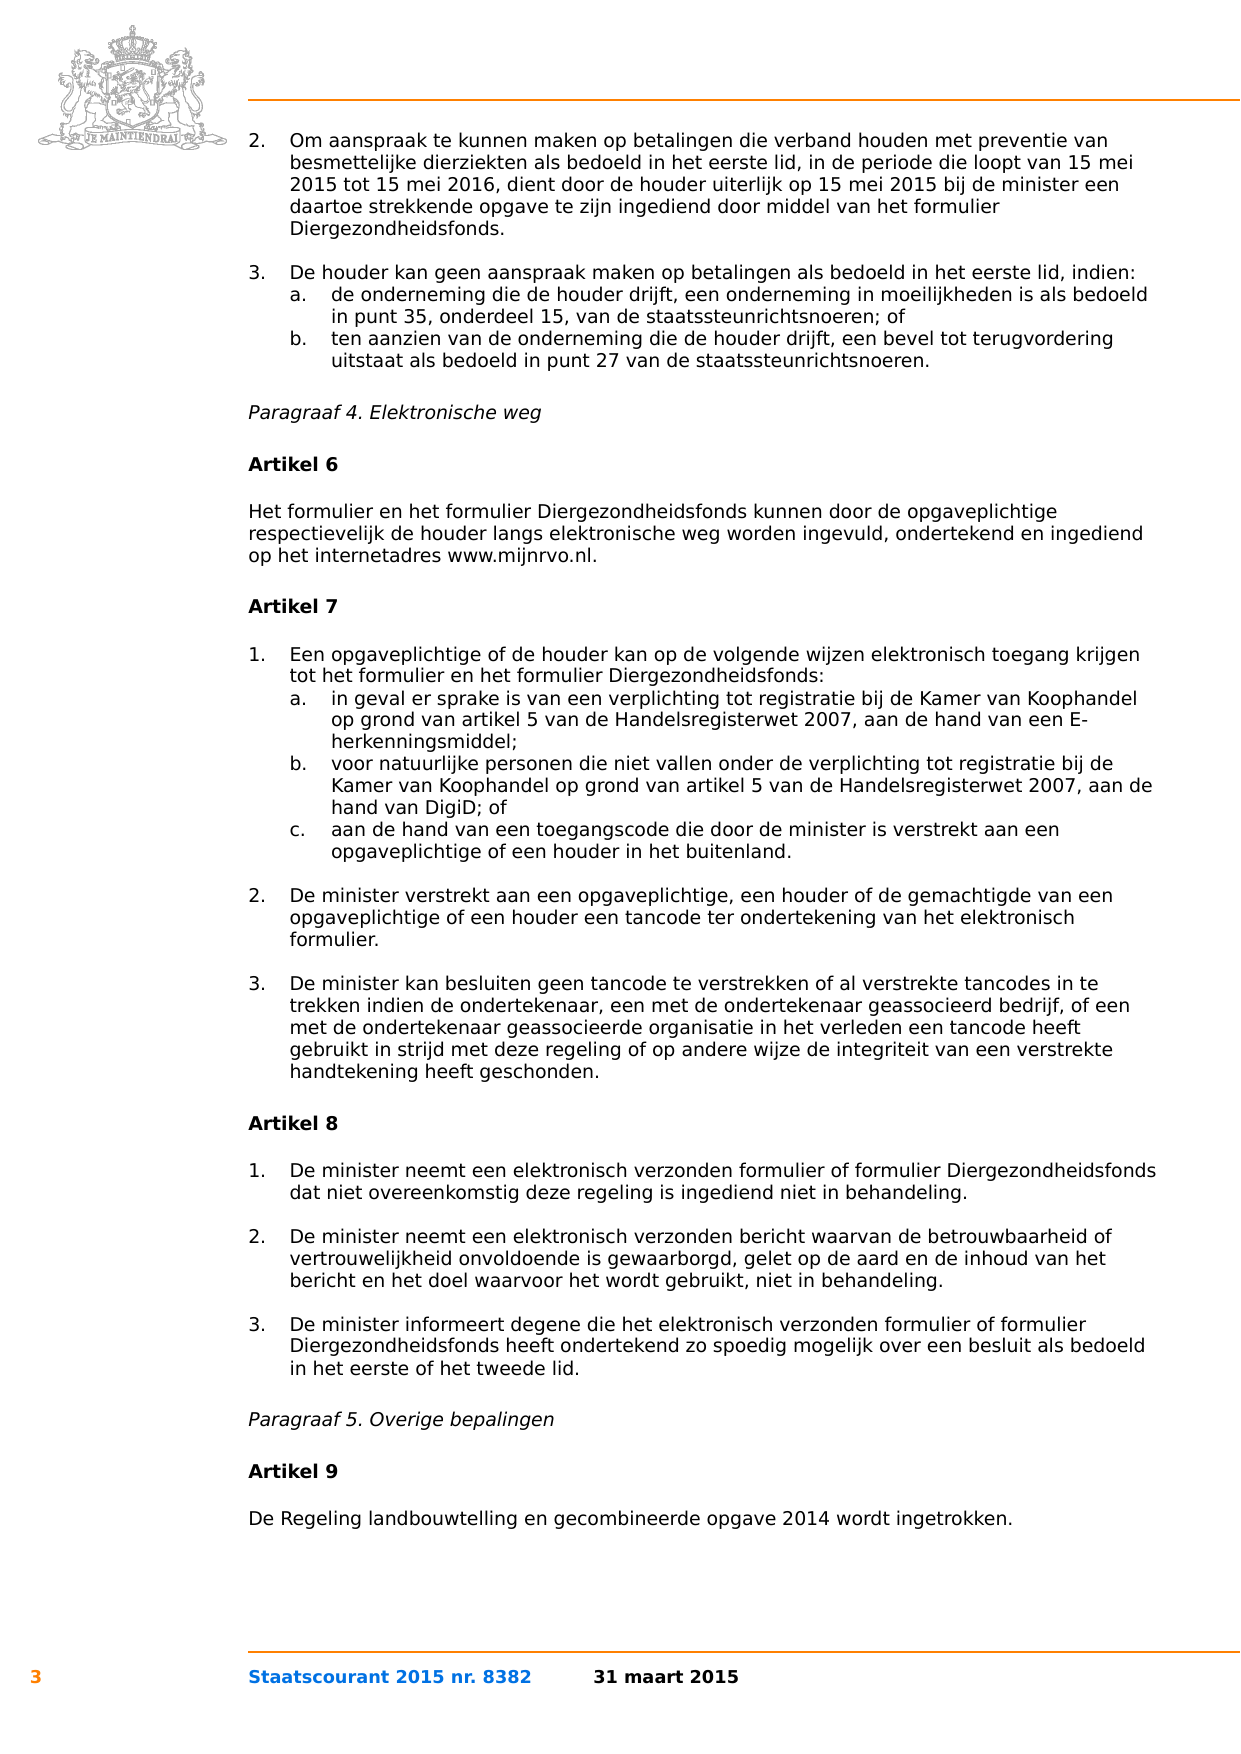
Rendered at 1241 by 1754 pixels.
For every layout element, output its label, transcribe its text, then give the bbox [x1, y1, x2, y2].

text 2. De minister verstrekt aan een opgaveplichtige, een houder of de gemachtigde van een opgaveplichtige of een houder een tancode ter ondertekening van het elektronisch formulier. [248, 885, 1163, 951]
subtitle Artikel 9 [248, 1461, 1163, 1483]
text b. voor natuurlijke personen die niet vallen onder de verplichting tot registratie bij de Kamer van Koophandel op grond van artikel 5 van de Handelsregisterwet 2007, aan de hand van DigiD; of [289, 753, 1163, 819]
text 1. De minister neemt een elektronisch verzonden formulier of formulier Diergezondheidsfonds dat niet overeenkomstig deze regeling is ingediend niet in behandeling. [248, 1160, 1163, 1204]
subtitle Paragraaf 4. Elektronische weg [248, 402, 1163, 423]
text 1. Een opgaveplichtige of de houder kan op de volgende wijzen elektronisch toegang krijgen tot het formulier en het formulier Diergezondheidsfonds: [248, 643, 1163, 687]
subtitle Artikel 7 [248, 596, 1163, 618]
text 2. Om aanspraak te kunnen maken op betalingen die verband houden met preventie van besmettelijke dierziekten als bedoeld in het eerste lid, in de periode die loopt van 15 mei 2015 tot 15 mei 2016, dient door de houder uiterlijk op 15 mei 2015 bij de minister een daartoe strekkende opgave te zijn ingediend door middel van het formulier Diergezondheidsfonds. [248, 130, 1163, 240]
text De Regeling landbouwtelling en gecombineerde opgave 2014 wordt ingetrokken. [248, 1508, 1163, 1530]
text 3. De minister informeert degene die het elektronisch verzonden formulier of formulier Diergezondheidsfonds heeft ondertekend zo spoedig mogelijk over een besluit als bedoeld in het eerste of het tweede lid. [248, 1313, 1163, 1379]
subtitle Paragraaf 5. Overige bepalingen [248, 1409, 1163, 1431]
text a. in geval er sprake is van een verplichting tot registratie bij de Kamer van Koophandel op grond van artikel 5 van de Handelsregisterwet 2007, aan de hand van een E-herkenningsmiddel; [289, 687, 1163, 753]
text c. aan de hand van een toegangscode die door de minister is verstrekt aan een opgaveplichtige of een houder in het buitenland. [289, 819, 1163, 863]
text a. de onderneming die de houder drijft, een onderneming in moeilijkheden is als bedoeld in punt 35, onderdeel 15, van de staatssteunrichtsnoeren; of [289, 284, 1163, 328]
subtitle Artikel 6 [248, 453, 1163, 476]
subtitle Artikel 8 [248, 1113, 1163, 1135]
text Het formulier en het formulier Diergezondheidsfonds kunnen door de opgaveplichtige respectievelijk de houder langs elektronische weg worden ingevuld, ondertekend en ingediend op het internetadres www.mijnrvo.nl. [248, 501, 1163, 566]
text 3. De houder kan geen aanspraak maken op betalingen als bedoeld in het eerste lid, indien: [248, 262, 1163, 284]
text b. ten aanzien van de onderneming die de houder drijft, een bevel tot terugvordering uitstaat als bedoeld in punt 27 van de staatssteunrichtsnoeren. [289, 328, 1163, 372]
picture [38, 25, 227, 150]
text 3. De minister kan besluiten geen tancode te verstrekken of al verstrekte tancodes in te trekken indien de ondertekenaar, een met de ondertekenaar geassocieerd bedrijf, of een met de ondertekenaar geassocieerde organisatie in het verleden een tancode heeft gebruikt in strijd met deze regeling of op andere wijze de integriteit van een verstrekte handtekening heeft geschonden. [248, 973, 1163, 1083]
text 2. De minister neemt een elektronisch verzonden bericht waarvan de betrouwbaarheid of vertrouwelijkheid onvoldoende is gewaarborgd, gelet op de aard en de inhoud van het bericht en het doel waarvoor het wordt gebruikt, niet in behandeling. [248, 1226, 1163, 1292]
